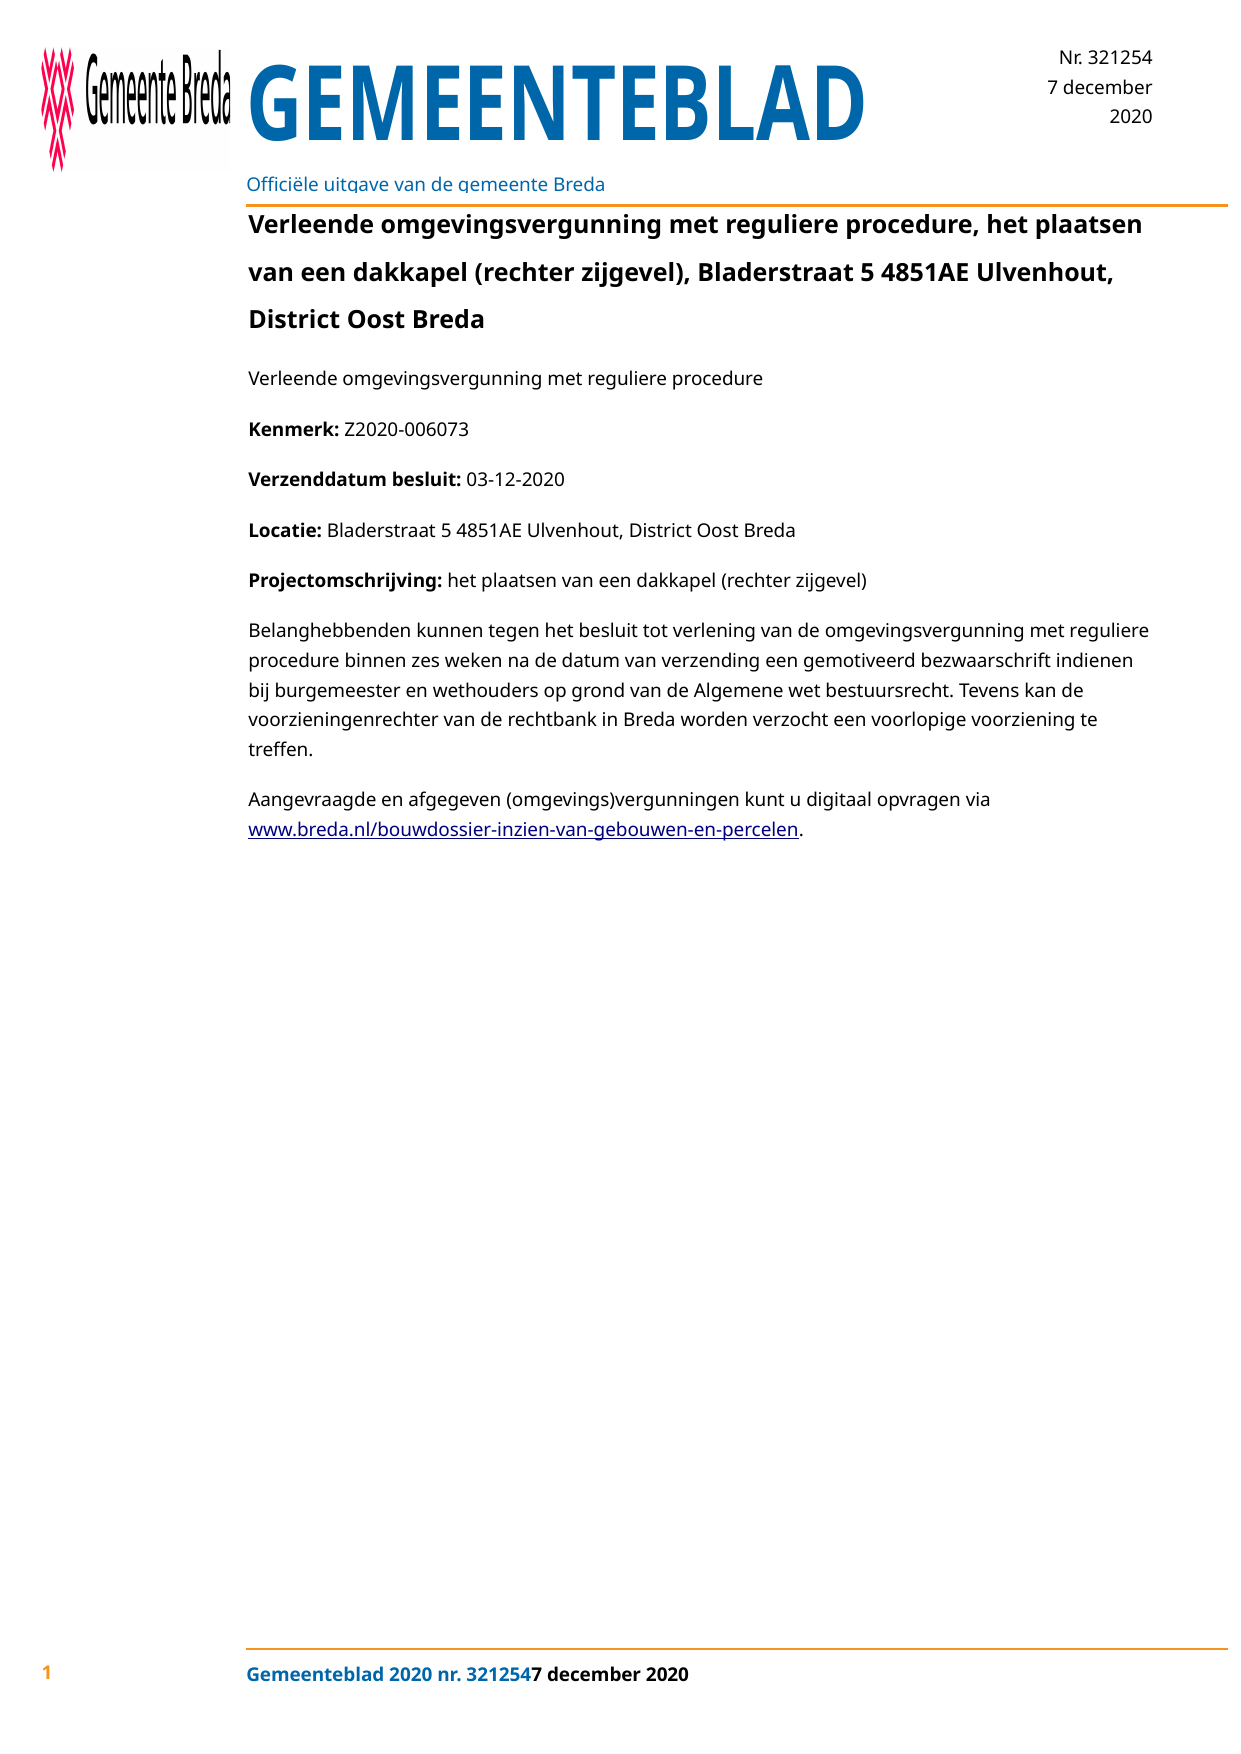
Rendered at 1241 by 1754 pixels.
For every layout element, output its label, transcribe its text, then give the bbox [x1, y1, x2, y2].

text Projectomschrijving: het plaatsen van een dakkapel (rechter zijgevel) [248, 567, 1152, 593]
text Verleende omgevingsvergunning met reguliere procedure, het plaatsen van een dakkapel (rechter zijgevel), Bladerstraat 5 4851AE Ulvenhout, District Oost Breda [248, 207, 1152, 336]
text Aangevraagde en afgegeven (omgevings)vergunningen kunt u digitaal opvragen via www.breda.nl/bouwdossier-inzien-van-gebouwen-en-percelen. [248, 786, 1152, 842]
text Verzenddatum besluit: 03-12-2020 [248, 466, 1152, 492]
picture [41, 47, 231, 172]
text Kenmerk: Z2020-006073 [248, 416, 1152, 442]
text Verleende omgevingsvergunning met reguliere procedure [248, 366, 1152, 391]
text Belanghebbenden kunnen tegen het besluit tot verlening van de omgevingsvergunning met reguliere procedure binnen zes weken na de datum van verzending een gemotiveerd bezwaarschrift indienen bij burgemeester en wethouders op grond van de Algemene wet bestuursrecht. Tevens kan de voorzieningenrechter van de rechtbank in Breda worden verzocht een voorlopige voorziening te treffen. [248, 618, 1152, 762]
text Locatie: Bladerstraat 5 4851AE Ulvenhout, District Oost Breda [248, 517, 1152, 542]
